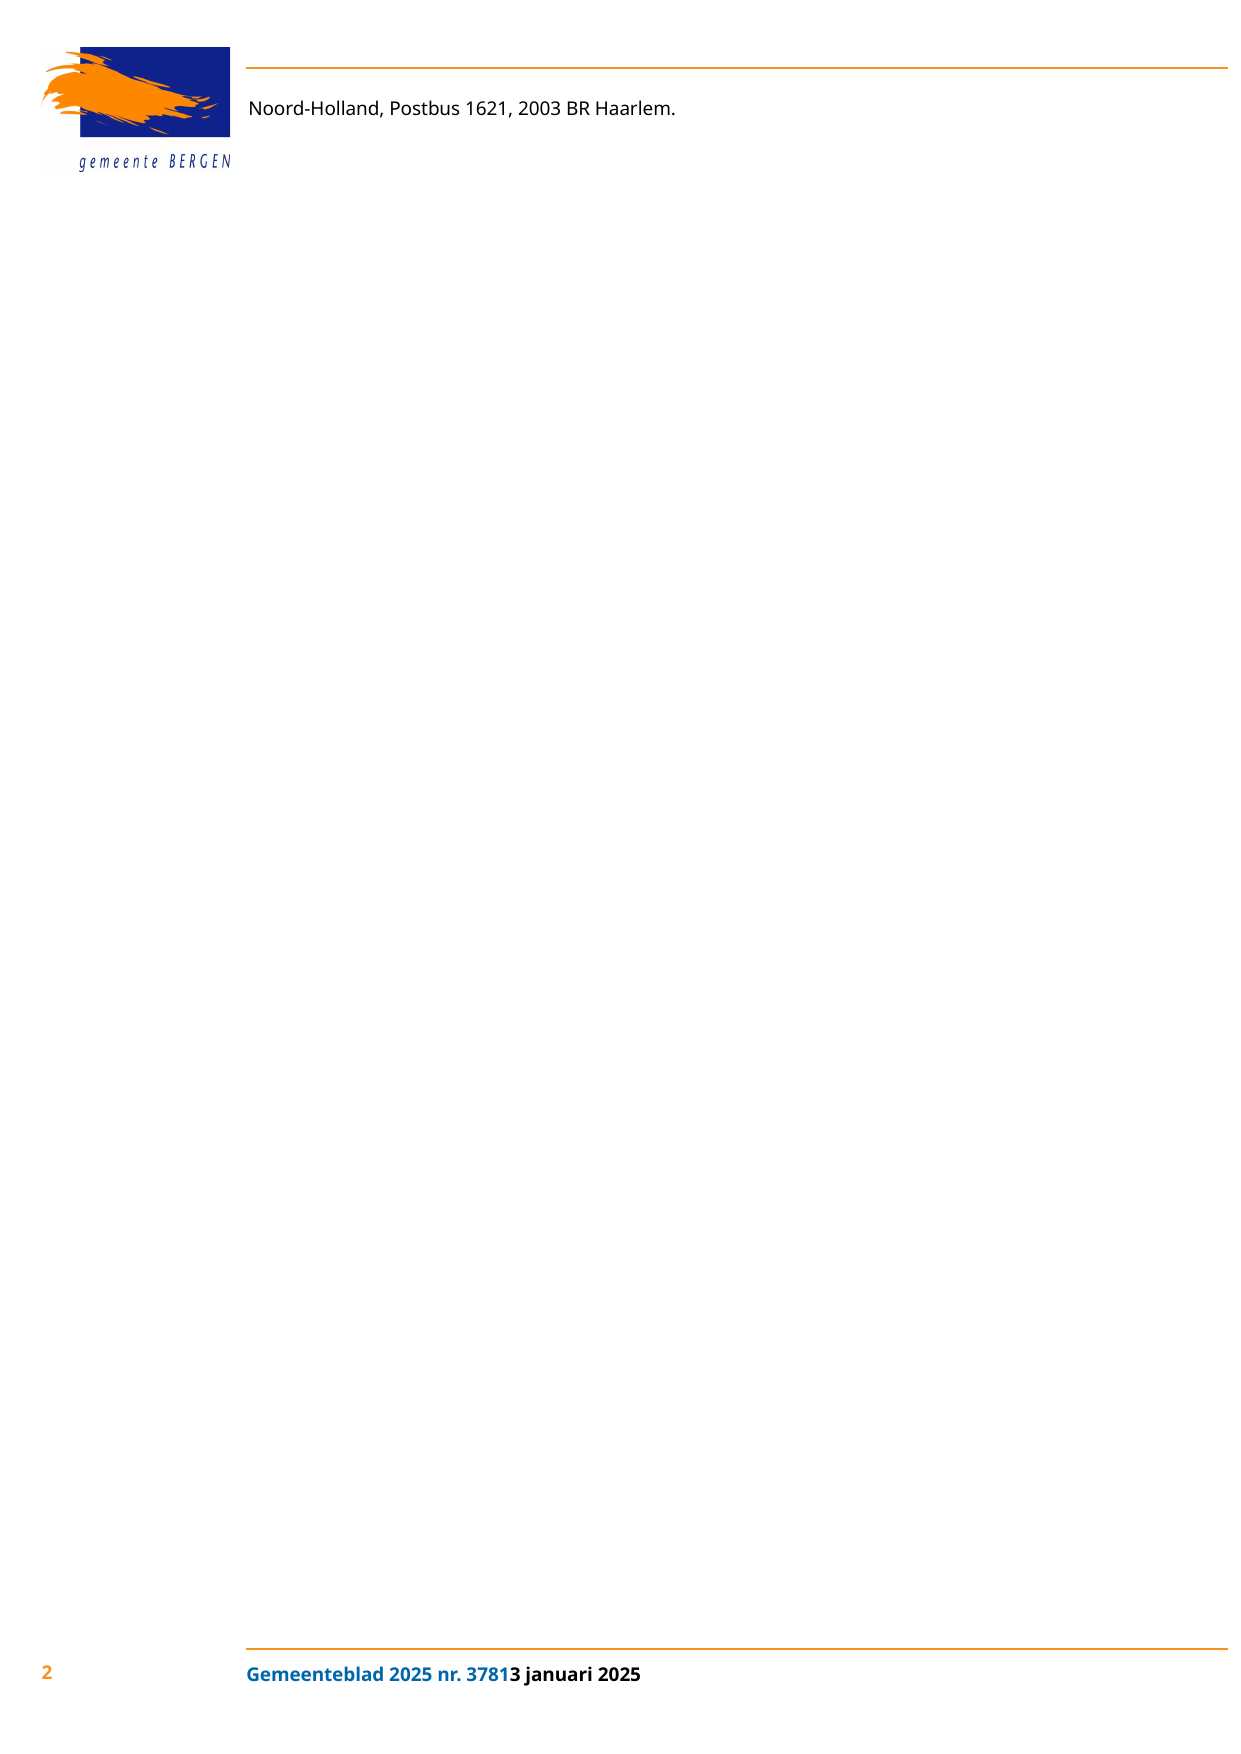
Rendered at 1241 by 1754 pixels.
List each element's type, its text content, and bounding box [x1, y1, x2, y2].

text Noord-Holland, Postbus 1621, 2003 BR Haarlem. [248, 95, 1152, 121]
picture [41, 47, 231, 172]
